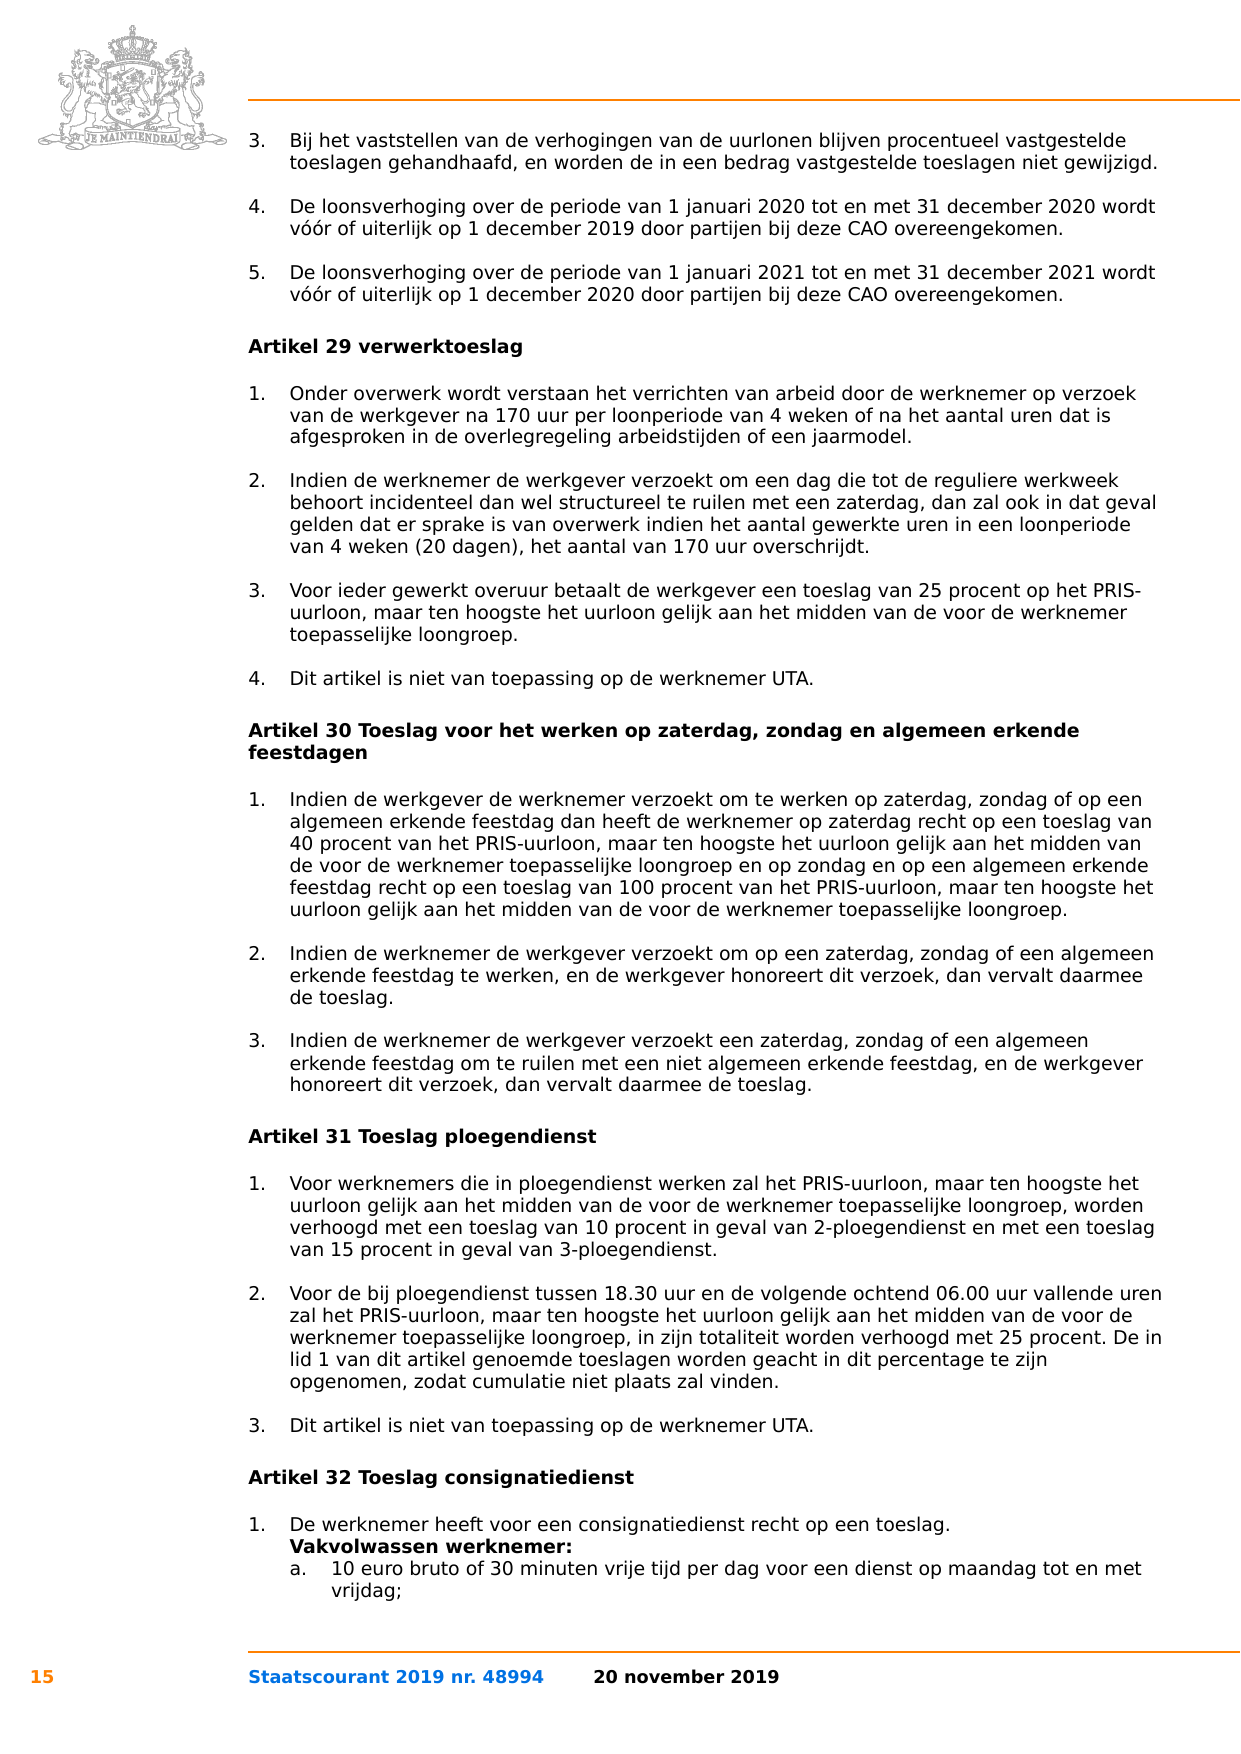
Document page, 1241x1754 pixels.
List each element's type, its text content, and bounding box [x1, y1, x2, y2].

subtitle Artikel 31 Toeslag ploegendienst [248, 1126, 1163, 1148]
text 1. Onder overwerk wordt verstaan het verrichten van arbeid door de werknemer op verzoek van de werkgever na 170 uur per loonperiode van 4 weken of na het aantal uren dat is afgesproken in de overlegregeling arbeidstijden of een jaarmodel. [248, 382, 1163, 448]
text a. 10 euro bruto of 30 minuten vrije tijd per dag voor een dienst op maandag tot en met vrijdag; [289, 1558, 1163, 1602]
text 4. De loonsverhoging over de periode van 1 januari 2020 tot en met 31 december 2020 wordt vóór of uiterlijk op 1 december 2019 door partijen bij deze CAO overeengekomen. [248, 196, 1163, 240]
subtitle Artikel 30 Toeslag voor het werken op zaterdag, zondag en algemeen erkende feestdagen [248, 720, 1163, 764]
text 1. De werknemer heeft voor een consignatiedienst recht op een toeslag. [248, 1514, 1163, 1536]
text 1. Voor werknemers die in ploegendienst werken zal het PRIS-uurloon, maar ten hoogste het uurloon gelijk aan het midden van de voor de werknemer toepasselijke loongroep, worden verhoogd met een toeslag van 10 procent in geval van 2-ploegendienst en met een toeslag van 15 procent in geval van 3-ploegendienst. [248, 1173, 1163, 1261]
text 2. Voor de bij ploegendienst tussen 18.30 uur en de volgende ochtend 06.00 uur vallende uren zal het PRIS-uurloon, maar ten hoogste het uurloon gelijk aan het midden van de voor de werknemer toepasselijke loongroep, in zijn totaliteit worden verhoogd met 25 procent. De in lid 1 van dit artikel genoemde toeslagen worden geacht in dit percentage te zijn opgenomen, zodat cumulatie niet plaats zal vinden. [248, 1283, 1163, 1393]
text 4. Dit artikel is niet van toepassing op de werknemer UTA. [248, 668, 1163, 690]
text 3. Bij het vaststellen van de verhogingen van de uurlonen blijven procentueel vastgestelde toeslagen gehandhaafd, en worden de in een bedrag vastgestelde toeslagen niet gewijzigd. [248, 130, 1163, 174]
text 3. Voor ieder gewerkt overuur betaalt de werkgever een toeslag van 25 procent op het PRIS-uurloon, maar ten hoogste het uurloon gelijk aan het midden van de voor de werknemer toepasselijke loongroep. [248, 580, 1163, 646]
picture [38, 25, 227, 150]
text 5. De loonsverhoging over de periode van 1 januari 2021 tot en met 31 december 2021 wordt vóór of uiterlijk op 1 december 2020 door partijen bij deze CAO overeengekomen. [248, 262, 1163, 306]
text 2. Indien de werknemer de werkgever verzoekt om op een zaterdag, zondag of een algemeen erkende feestdag te werken, en de werkgever honoreert dit verzoek, dan vervalt daarmee de toeslag. [248, 943, 1163, 1008]
text Vakvolwassen werknemer: [289, 1536, 1163, 1558]
text 2. Indien de werknemer de werkgever verzoekt om een dag die tot de reguliere werkweek behoort incidenteel dan wel structureel te ruilen met een zaterdag, dan zal ook in dat geval gelden dat er sprake is van overwerk indien het aantal gewerkte uren in een loonperiode van 4 weken (20 dagen), het aantal van 170 uur overschrijdt. [248, 470, 1163, 558]
text 3. Dit artikel is niet van toepassing op de werknemer UTA. [248, 1415, 1163, 1437]
subtitle Artikel 29 verwerktoeslag [248, 336, 1163, 357]
text 1. Indien de werkgever de werknemer verzoekt om te werken op zaterdag, zondag of op een algemeen erkende feestdag dan heeft de werknemer op zaterdag recht op een toeslag van 40 procent van het PRIS-uurloon, maar ten hoogste het uurloon gelijk aan het midden van de voor de werknemer toepasselijke loongroep en op zondag en op een algemeen erkende feestdag recht op een toeslag van 100 procent van het PRIS-uurloon, maar ten hoogste het uurloon gelijk aan het midden van de voor de werknemer toepasselijke loongroep. [248, 789, 1163, 921]
text 3. Indien de werknemer de werkgever verzoekt een zaterdag, zondag of een algemeen erkende feestdag om te ruilen met een niet algemeen erkende feestdag, en de werkgever honoreert dit verzoek, dan vervalt daarmee de toeslag. [248, 1030, 1163, 1096]
subtitle Artikel 32 Toeslag consignatiedienst [248, 1467, 1163, 1489]
